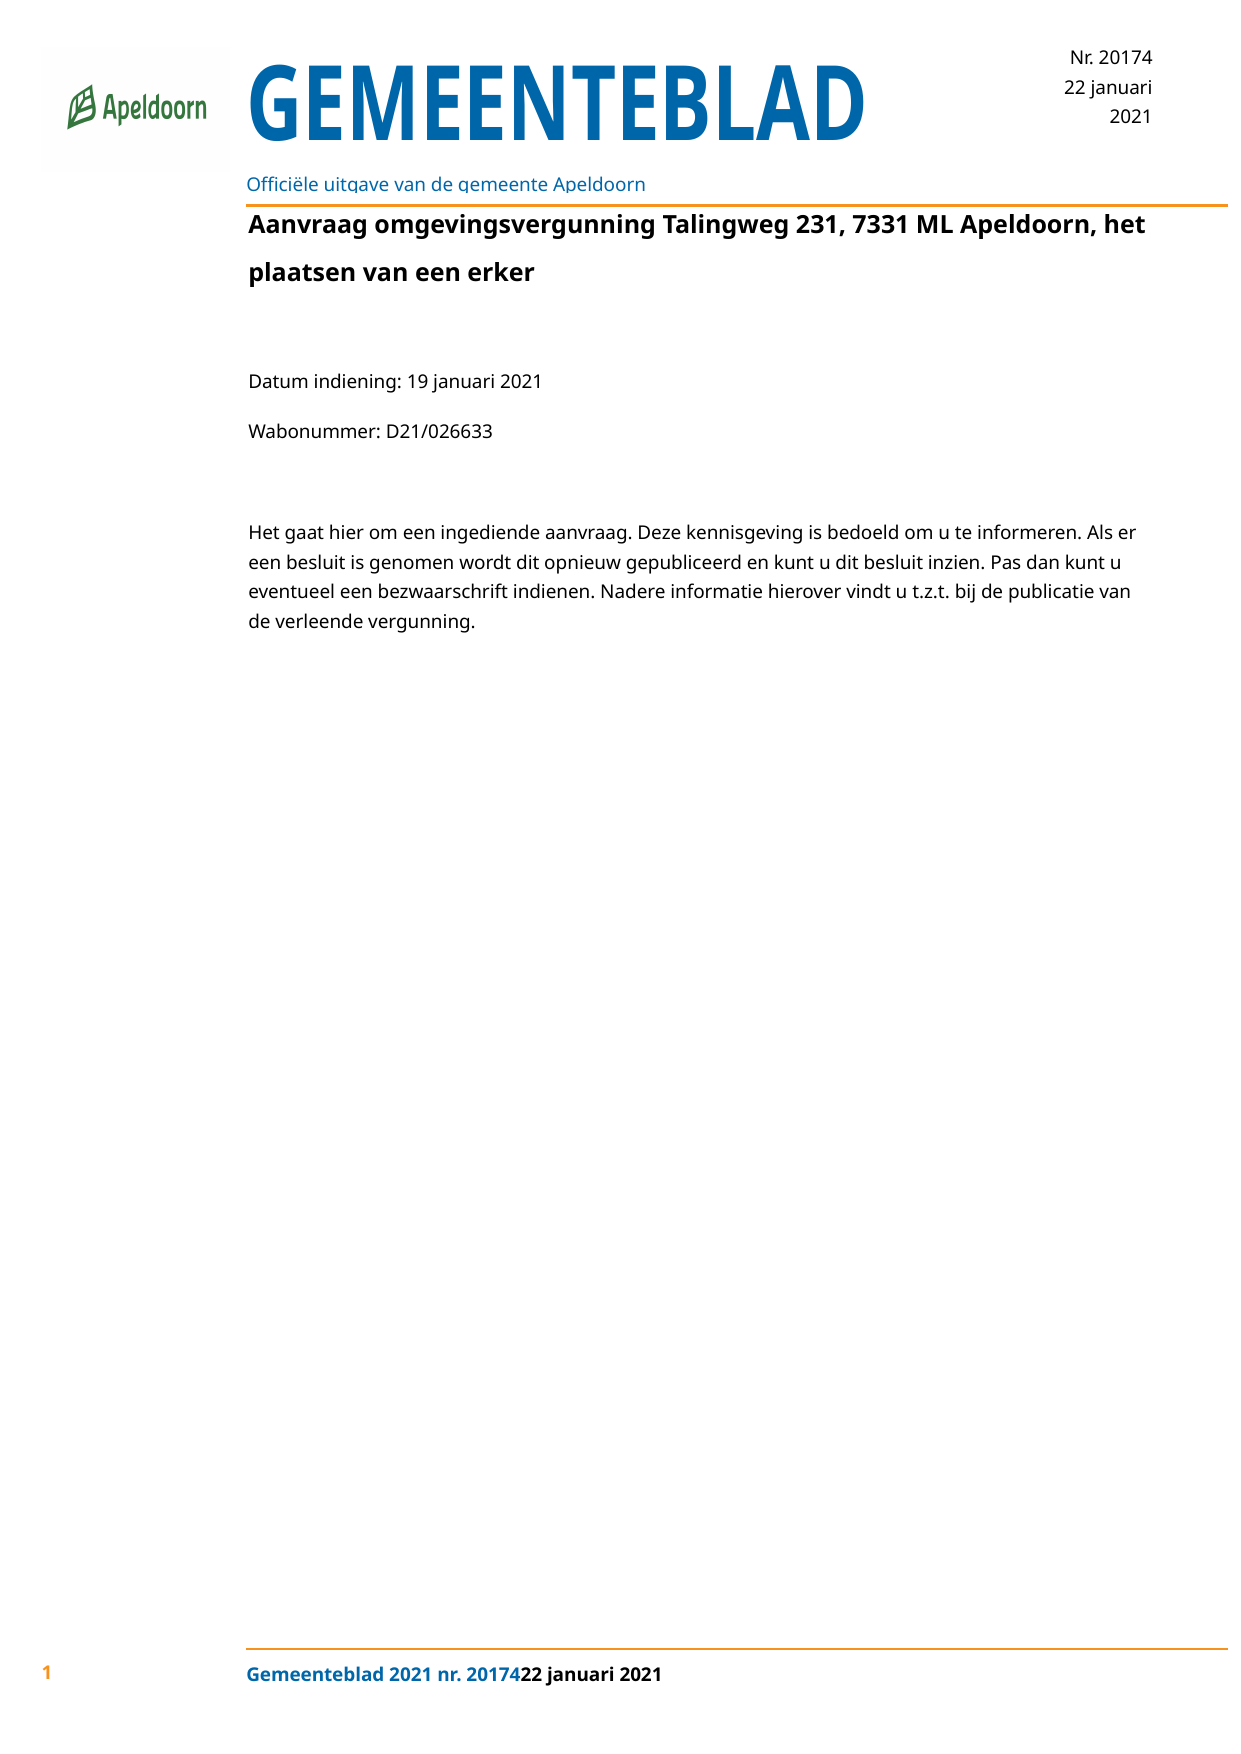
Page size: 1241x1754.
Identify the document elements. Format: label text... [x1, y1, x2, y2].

text Datum indiening: 19 januari 2021 [248, 368, 1152, 394]
text Het gaat hier om een ingediende aanvraag. Deze kennisgeving is bedoeld om u te informeren. Als er een besluit is genomen wordt dit opnieuw gepubliceerd en kunt u dit besluit inzien. Pas dan kunt u eventueel een bezwaarschrift indienen. Nadere informatie hierover vindt u t.z.t. bij de publicatie van de verleende vergunning. [248, 519, 1152, 634]
text Wabonummer: D21/026633 [248, 419, 1152, 444]
picture [41, 47, 231, 172]
text Aanvraag omgevingsvergunning Talingweg 231, 7331 ML Apeldoorn, het plaatsen van een erker [248, 207, 1152, 288]
